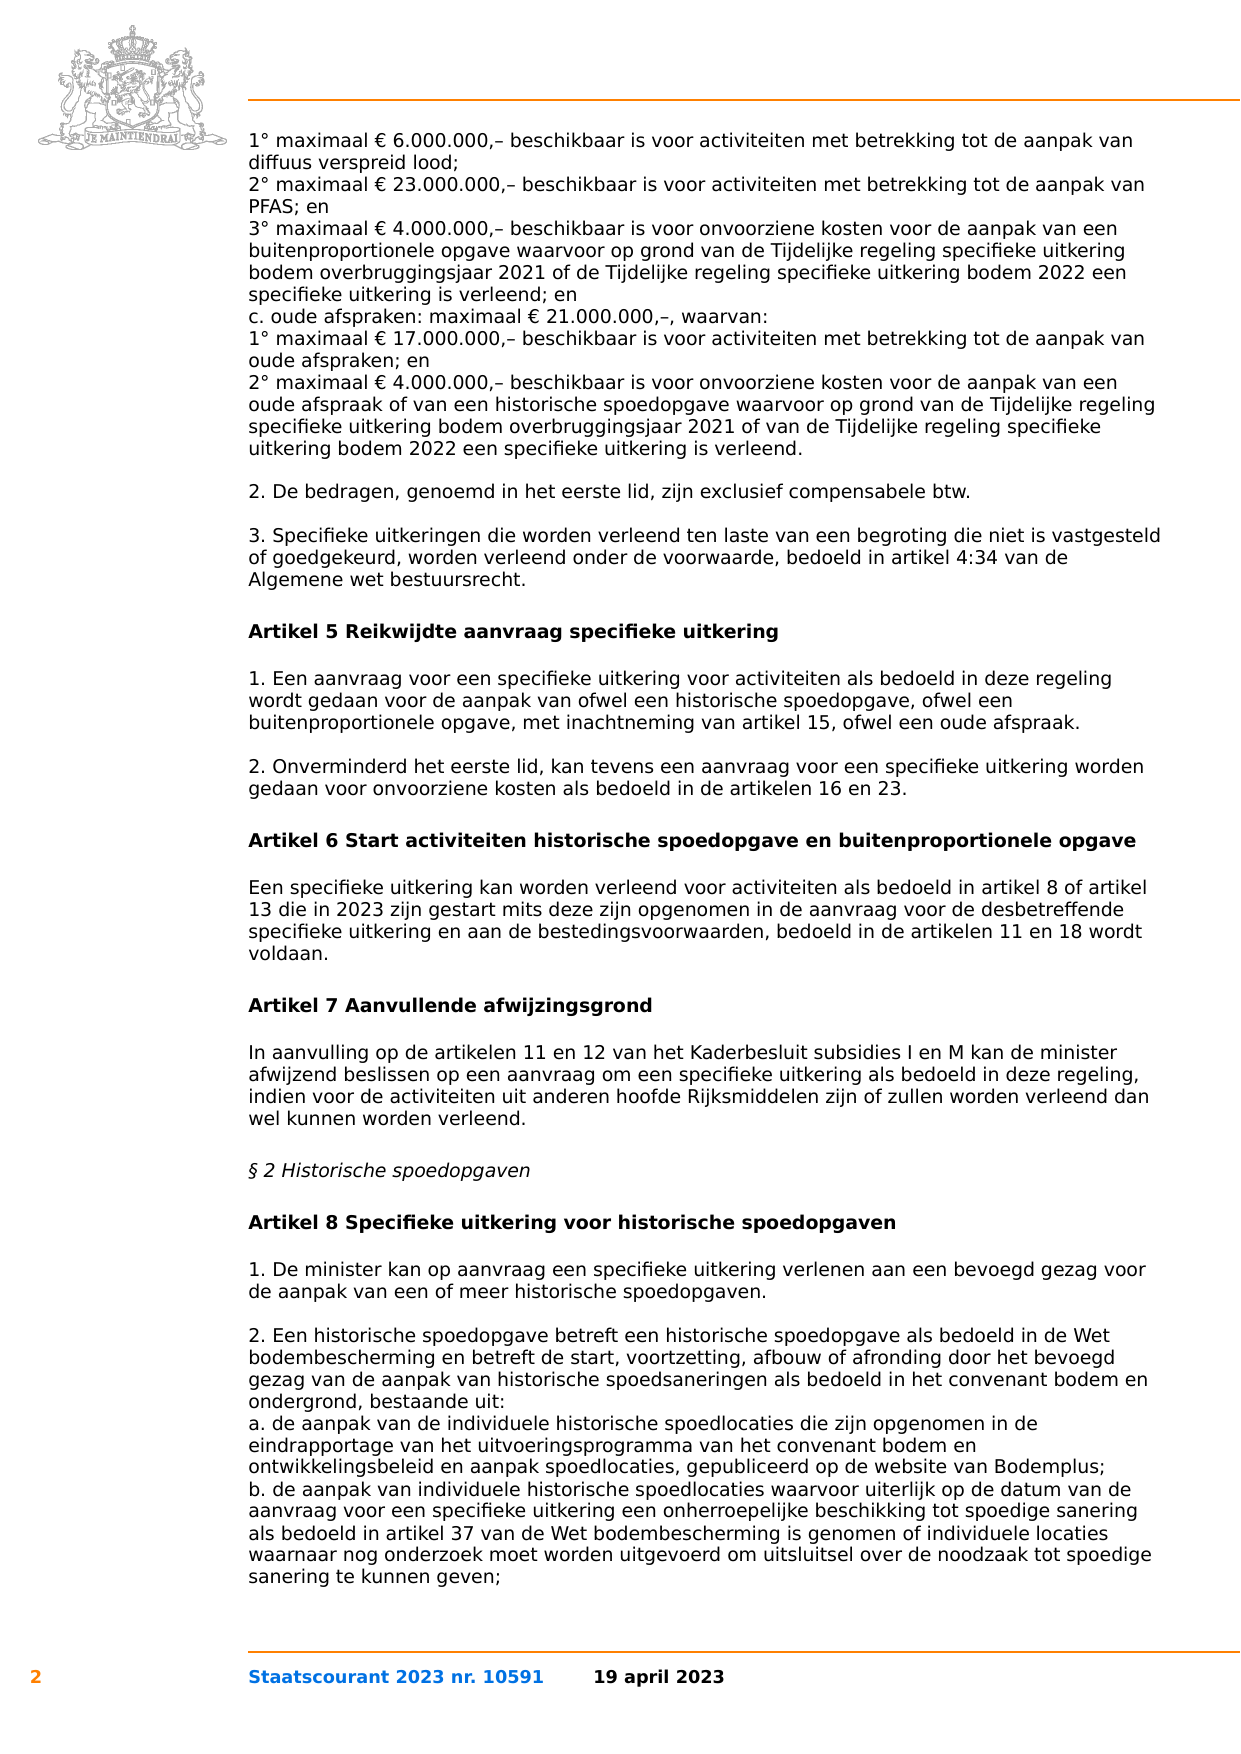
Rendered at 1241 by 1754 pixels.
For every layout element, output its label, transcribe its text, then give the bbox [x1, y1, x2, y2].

text b. de aanpak van individuele historische spoedlocaties waarvoor uiterlijk op de datum van de aanvraag voor een specifieke uitkering een onherroepelijke beschikking tot spoedige sanering als bedoeld in artikel 37 van de Wet bodembescherming is genomen of individuele locaties waarnaar nog onderzoek moet worden uitgevoerd om uitsluitsel over de noodzaak tot spoedige sanering te kunnen geven; [248, 1478, 1163, 1588]
subtitle § 2 Historische spoedopgaven [248, 1160, 1163, 1182]
text 1. Een aanvraag voor een specifieke uitkering voor activiteiten als bedoeld in deze regeling wordt gedaan voor de aanpak van ofwel een historische spoedopgave, ofwel een buitenproportionele opgave, met inachtneming van artikel 15, ofwel een oude afspraak. [248, 668, 1163, 734]
text 1° maximaal € 6.000.000,– beschikbaar is voor activiteiten met betrekking tot de aanpak van diffuus verspreid lood; [248, 130, 1163, 174]
text 2. Onverminderd het eerste lid, kan tevens een aanvraag voor een specifieke uitkering worden gedaan voor onvoorziene kosten als bedoeld in de artikelen 16 en 23. [248, 756, 1163, 800]
text 3. Specifieke uitkeringen die worden verleend ten laste van een begroting die niet is vastgesteld of goedgekeurd, worden verleend onder de voorwaarde, bedoeld in artikel 4:34 van de Algemene wet bestuursrecht. [248, 525, 1163, 591]
text c. oude afspraken: maximaal € 21.000.000,–, waarvan: [248, 306, 1163, 328]
text Een specifieke uitkering kan worden verleend voor activiteiten als bedoeld in artikel 8 of artikel 13 die in 2023 zijn gestart mits deze zijn opgenomen in de aanvraag voor de desbetreffende specifieke uitkering en aan de bestedingsvoorwaarden, bedoeld in de artikelen 11 en 18 wordt voldaan. [248, 877, 1163, 965]
text In aanvulling op de artikelen 11 en 12 van het Kaderbesluit subsidies I en M kan de minister afwijzend beslissen op een aanvraag om een specifieke uitkering als bedoeld in deze regeling, indien voor de activiteiten uit anderen hoofde Rijksmiddelen zijn of zullen worden verleend dan wel kunnen worden verleend. [248, 1042, 1163, 1130]
subtitle Artikel 8 Specifieke uitkering voor historische spoedopgaven [248, 1212, 1163, 1234]
text 2° maximaal € 23.000.000,– beschikbaar is voor activiteiten met betrekking tot de aanpak van PFAS; en [248, 174, 1163, 218]
text 1° maximaal € 17.000.000,– beschikbaar is voor activiteiten met betrekking tot de aanpak van oude afspraken; en [248, 328, 1163, 372]
subtitle Artikel 5 Reikwijdte aanvraag specifieke uitkering [248, 621, 1163, 643]
text a. de aanpak van de individuele historische spoedlocaties die zijn opgenomen in de eindrapportage van het uitvoeringsprogramma van het convenant bodem en ontwikkelingsbeleid en aanpak spoedlocaties, gepubliceerd op de website van Bodemplus; [248, 1412, 1163, 1478]
subtitle Artikel 6 Start activiteiten historische spoedopgave en buitenproportionele opgave [248, 830, 1163, 852]
picture [38, 25, 227, 150]
text 2. Een historische spoedopgave betreft een historische spoedopgave als bedoeld in de Wet bodembescherming en betreft de start, voortzetting, afbouw of afronding door het bevoegd gezag van de aanpak van historische spoedsaneringen als bedoeld in het convenant bodem en ondergrond, bestaande uit: [248, 1324, 1163, 1412]
subtitle Artikel 7 Aanvullende afwijzingsgrond [248, 995, 1163, 1017]
text 1. De minister kan op aanvraag een specifieke uitkering verlenen aan een bevoegd gezag voor de aanpak van een of meer historische spoedopgaven. [248, 1259, 1163, 1303]
text 2° maximaal € 4.000.000,– beschikbaar is voor onvoorziene kosten voor de aanpak van een oude afspraak of van een historische spoedopgave waarvoor op grond van de Tijdelijke regeling specifieke uitkering bodem overbruggingsjaar 2021 of van de Tijdelijke regeling specifieke uitkering bodem 2022 een specifieke uitkering is verleend. [248, 372, 1163, 459]
text 3° maximaal € 4.000.000,– beschikbaar is voor onvoorziene kosten voor de aanpak van een buitenproportionele opgave waarvoor op grond van de Tijdelijke regeling specifieke uitkering bodem overbruggingsjaar 2021 of de Tijdelijke regeling specifieke uitkering bodem 2022 een specifieke uitkering is verleend; en [248, 218, 1163, 306]
text 2. De bedragen, genoemd in het eerste lid, zijn exclusief compensabele btw. [248, 481, 1163, 503]
